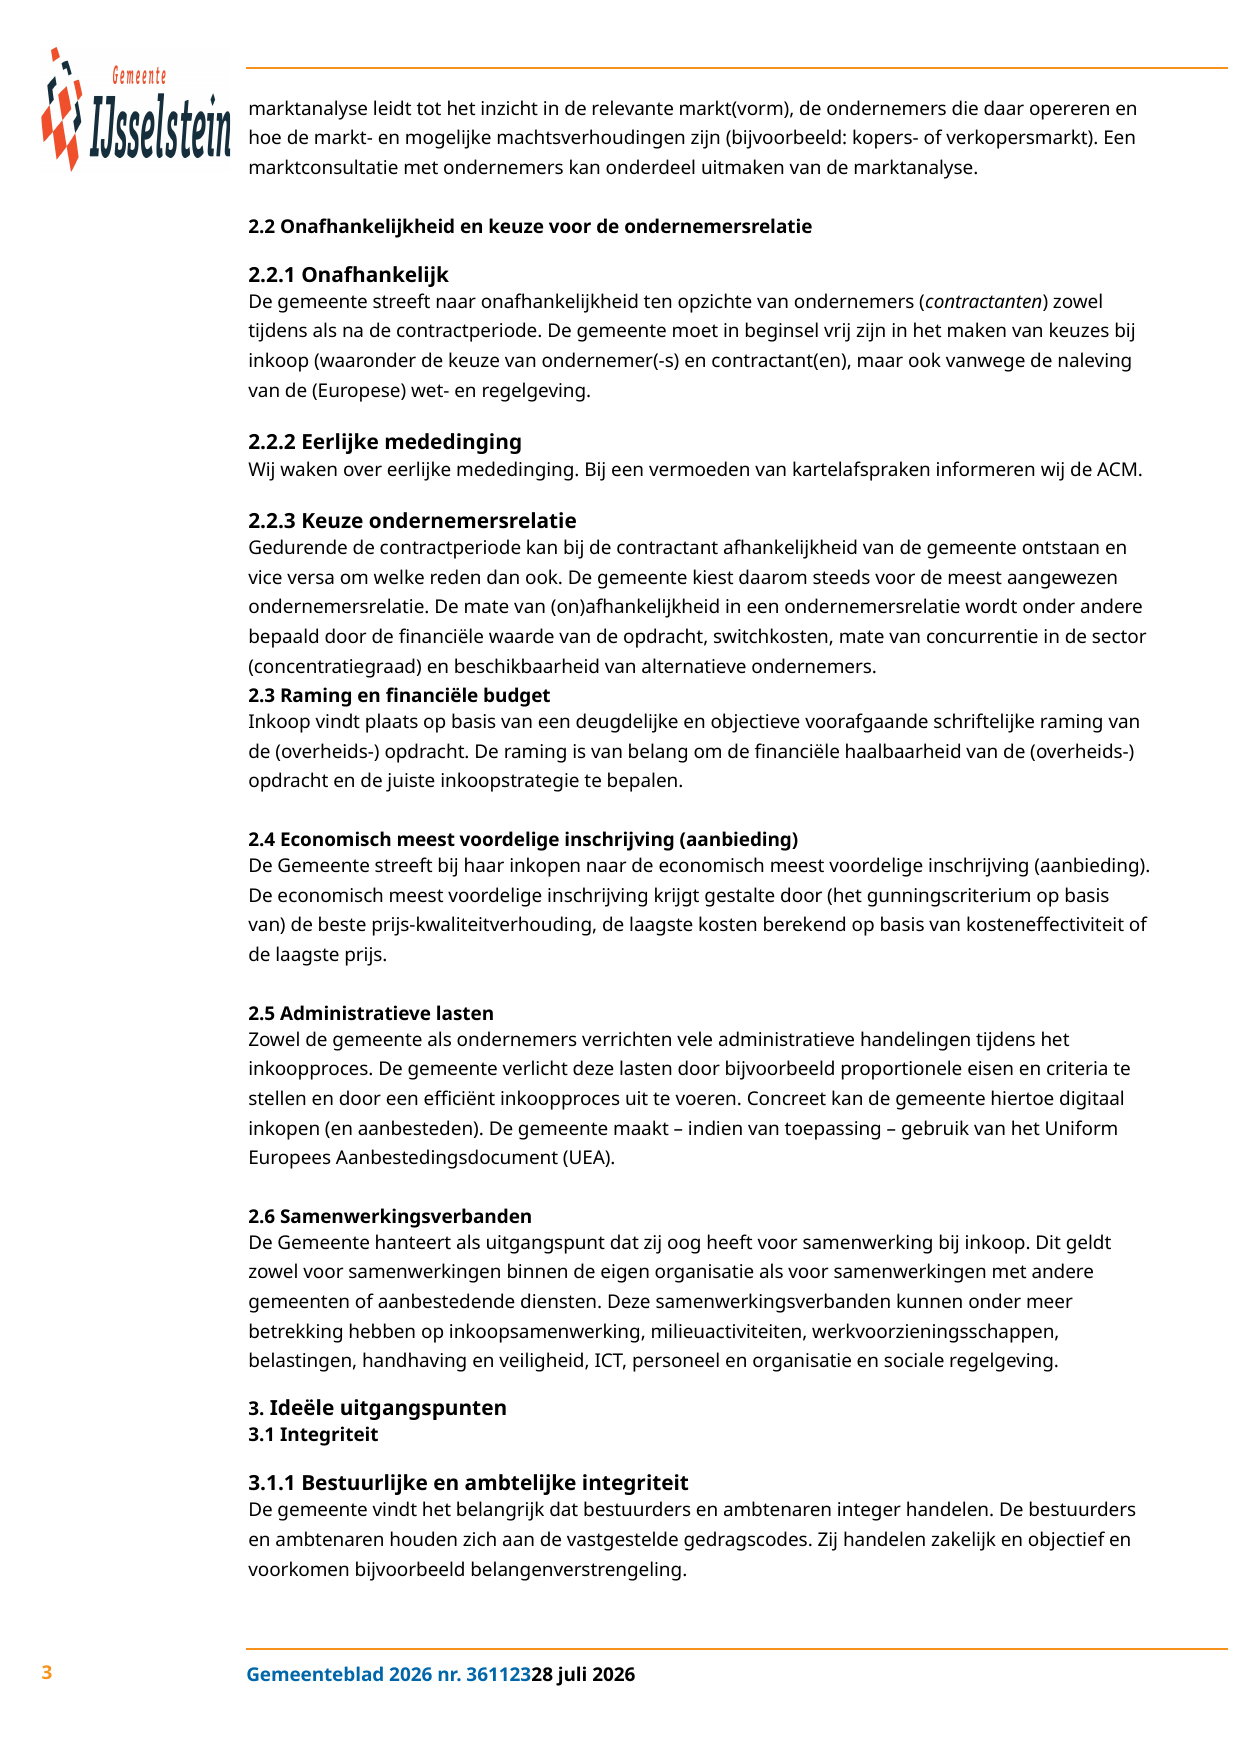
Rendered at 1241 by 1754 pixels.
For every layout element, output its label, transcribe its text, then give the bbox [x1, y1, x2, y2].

text De gemeente streeft naar onafhankelijkheid ten opzichte van ondernemers (contractanten) zowel tijdens als na de contractperiode. De gemeente moet in beginsel vrij zijn in het maken van keuzes bij inkoop (waaronder de keuze van ondernemer(-s) en contractant(en), maar ook vanwege de naleving van de (Europese) wet- en regelgeving. [248, 288, 1152, 403]
text 2.6 Samenwerkingsverbanden [248, 1203, 1152, 1229]
text De gemeente vindt het belangrijk dat bestuurders en ambtenaren integer handelen. De bestuurders en ambtenaren houden zich aan de vastgestelde gedragscodes. Zij handelen zakelijk en objectief en voorkomen bijvoorbeeld belangenverstrengeling. [248, 1497, 1152, 1581]
text Zowel de gemeente als ondernemers verrichten vele administratieve handelingen tijdens het inkoopproces. De gemeente verlicht deze lasten door bijvoorbeeld proportionele eisen en criteria te stellen en door een efficiënt inkoopproces uit te voeren. Concreet kan de gemeente hiertoe digitaal inkopen (en aanbesteden). De gemeente maakt – indien van toepassing – gebruik van het Uniform Europees Aanbestedingsdocument (UEA). [248, 1026, 1152, 1170]
text Gedurende de contractperiode kan bij de contractant afhankelijkheid van de gemeente ontstaan en vice versa om welke reden dan ook. De gemeente kiest daarom steeds voor de meest aangewezen ondernemersrelatie. De mate van (on)afhankelijkheid in een ondernemersrelatie wordt onder andere bepaald door de financiële waarde van de opdracht, switchkosten, mate van concurrentie in de sector (concentratiegraad) en beschikbaarheid van alternatieve ondernemers. [248, 534, 1152, 679]
text marktanalyse leidt tot het inzicht in de relevante markt(vorm), de ondernemers die daar opereren en hoe de markt- en mogelijke machtsverhoudingen zijn (bijvoorbeeld: kopers- of verkopersmarkt). Een marktconsultatie met ondernemers kan onderdeel uitmaken van de marktanalyse. [248, 95, 1152, 180]
text Inkoop vindt plaats op basis van een deugdelijke en objectieve voorafgaande schriftelijke raming van de (overheids-) opdracht. De raming is van belang om de financiële haalbaarheid van de (overheids-) opdracht en de juiste inkoopstrategie te bepalen. [248, 708, 1152, 793]
text 3.1 Integriteit [248, 1422, 1152, 1447]
text 2.3 Raming en financiële budget [248, 682, 1152, 708]
text De Gemeente hanteert als uitgangspunt dat zij oog heeft voor samenwerking bij inkoop. Dit geldt zowel voor samenwerkingen binnen de eigen organisatie als voor samenwerkingen met andere gemeenten of aanbestedende diensten. Deze samenwerkingsverbanden kunnen onder meer betrekking hebben op inkoopsamenwerking, milieuactiviteiten, werkvoorzieningsschappen, belastingen, handhaving en veiligheid, ICT, personeel en organisatie en sociale regelgeving. [248, 1229, 1152, 1373]
text 2.4 Economisch meest voordelige inschrijving (aanbieding) [248, 827, 1152, 852]
text 2.2.2 Eerlijke mededinging [248, 427, 1152, 456]
text 2.2 Onafhankelijkheid en keuze voor de ondernemersrelatie [248, 213, 1152, 239]
text 2.2.3 Keuze ondernemersrelatie [248, 506, 1152, 534]
text De Gemeente streeft bij haar inkopen naar de economisch meest voordelige inschrijving (aanbieding). De economisch meest voordelige inschrijving krijgt gestalte door (het gunningscriterium op basis van) de beste prijs-kwaliteitverhouding, de laagste kosten berekend op basis van kosteneffectiviteit of de laagste prijs. [248, 852, 1152, 967]
text 3. Ideële uitgangspunten [248, 1393, 1152, 1422]
text Wij waken over eerlijke mededinging. Bij een vermoeden van kartelafspraken informeren wij de ACM. [248, 456, 1152, 481]
text 2.5 Administratieve lasten [248, 1000, 1152, 1026]
text 2.2.1 Onafhankelijk [248, 260, 1152, 288]
text 3.1.1 Bestuurlijke en ambtelijke integriteit [248, 1468, 1152, 1497]
picture [41, 47, 231, 172]
